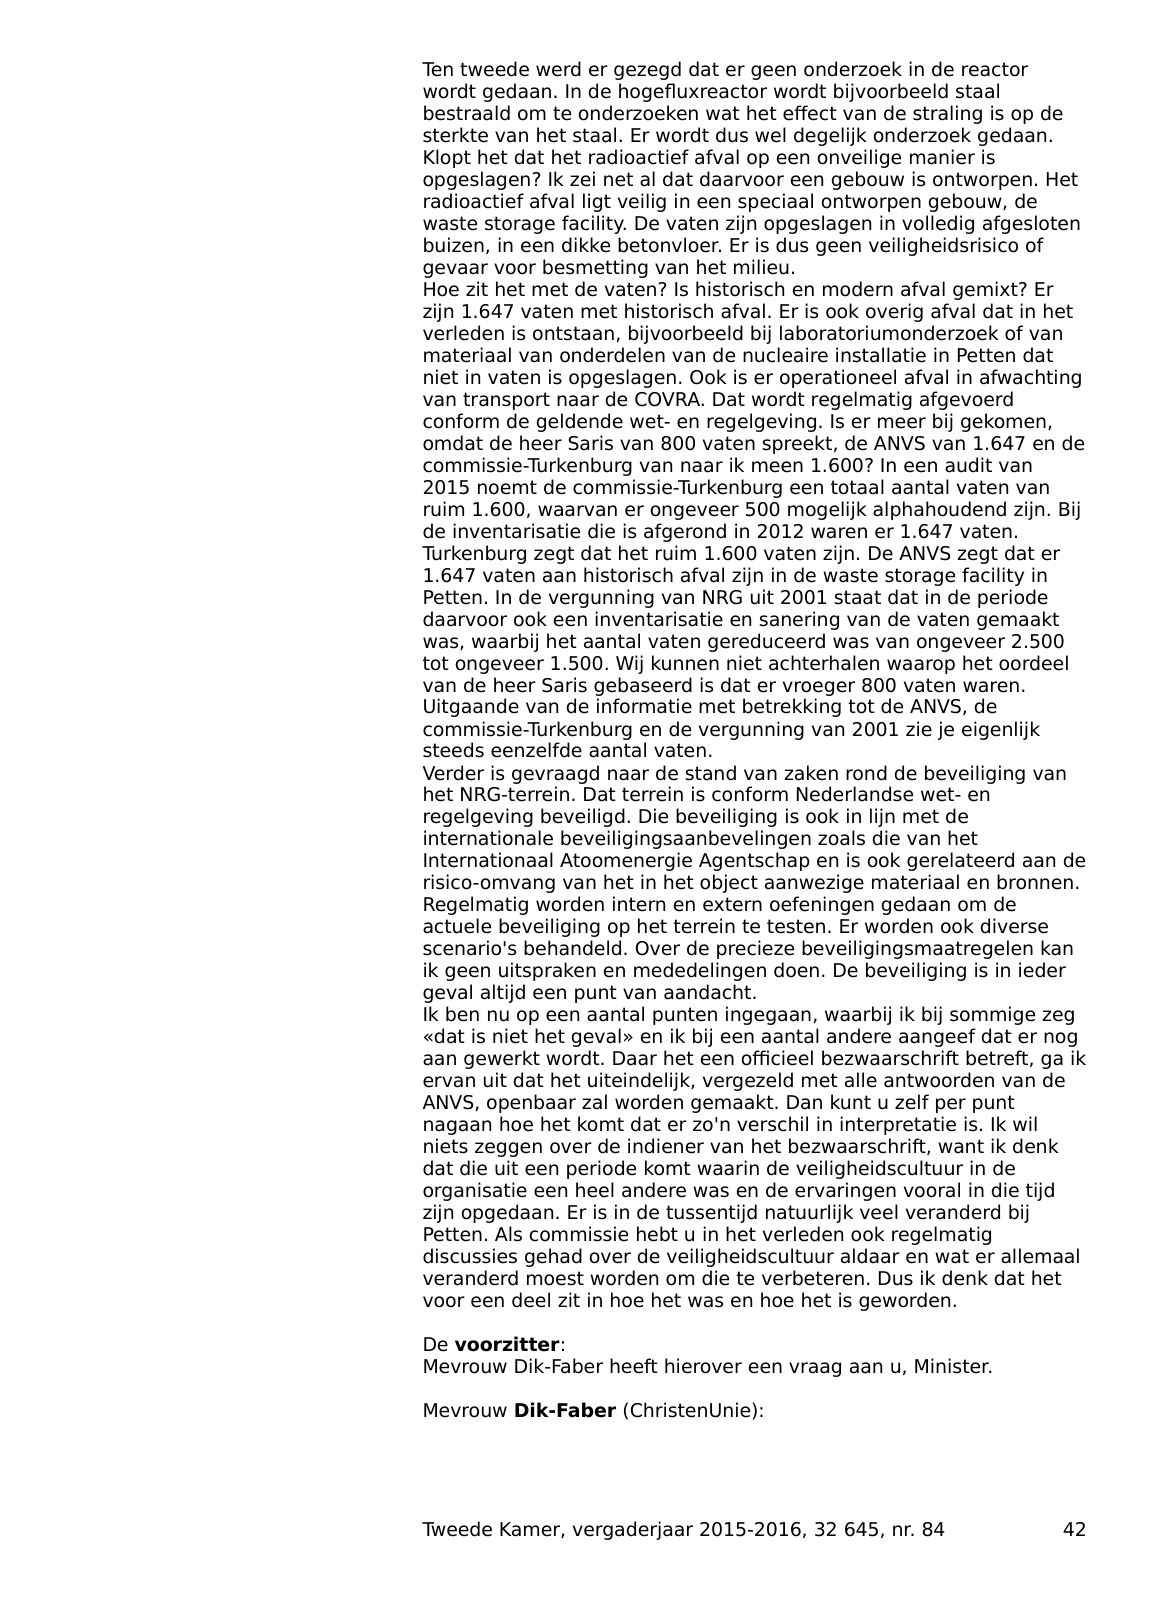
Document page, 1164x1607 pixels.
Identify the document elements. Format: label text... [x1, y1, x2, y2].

text Klopt het dat het radioactief afval op een onveilige manier is opgeslagen? Ik zei net al dat daarvoor een gebouw is ontworpen. Het radioactief afval ligt veilig in een speciaal ontworpen gebouw, de waste storage facility. De vaten zijn opgeslagen in volledig afgesloten buizen, in een dikke betonvloer. Er is dus geen veiligheidsrisico of gevaar voor besmetting van het milieu. [422, 147, 1087, 279]
text De voorzitter: [422, 1334, 1087, 1356]
text Ten tweede werd er gezegd dat er geen onderzoek in de reactor wordt gedaan. In de hogefluxreactor wordt bijvoorbeeld staal bestraald om te onderzoeken wat het effect van de straling is op de sterkte van het staal. Er wordt dus wel degelijk onderzoek gedaan. [422, 59, 1087, 147]
text Mevrouw Dik-Faber heeft hierover een vraag aan u, Minister. [422, 1356, 1087, 1378]
text Hoe zit het met de vaten? Is historisch en modern afval gemixt? Er zijn 1.647 vaten met historisch afval. Er is ook overig afval dat in het verleden is ontstaan, bijvoorbeeld bij laboratoriumonderzoek of van materiaal van onderdelen van de nucleaire installatie in Petten dat niet in vaten is opgeslagen. Ook is er operationeel afval in afwachting van transport naar de COVRA. Dat wordt regelmatig afgevoerd conform de geldende wet- en regelgeving. Is er meer bij gekomen, omdat de heer Saris van 800 vaten spreekt, de ANVS van 1.647 en de commissie-Turkenburg van naar ik meen 1.600? In een audit van 2015 noemt de commissie-Turkenburg een totaal aantal vaten van ruim 1.600, waarvan er ongeveer 500 mogelijk alphahoudend zijn. Bij de inventarisatie die is afgerond in 2012 waren er 1.647 vaten. Turkenburg zegt dat het ruim 1.600 vaten zijn. De ANVS zegt dat er 1.647 vaten aan historisch afval zijn in de waste storage facility in Petten. In de vergunning van NRG uit 2001 staat dat in de periode daarvoor ook een inventarisatie en sanering van de vaten gemaakt was, waarbij het aantal vaten gereduceerd was van ongeveer 2.500 tot ongeveer 1.500. Wij kunnen niet achterhalen waarop het oordeel van de heer Saris gebaseerd is dat er vroeger 800 vaten waren. Uitgaande van de informatie met betrekking tot de ANVS, de commissie-Turkenburg en de vergunning van 2001 zie je eigenlijk steeds eenzelfde aantal vaten. [422, 279, 1087, 762]
text Mevrouw Dik-Faber (ChristenUnie): [422, 1400, 1087, 1422]
text Ik ben nu op een aantal punten ingegaan, waarbij ik bij sommige zeg «dat is niet het geval» en ik bij een aantal andere aangeef dat er nog aan gewerkt wordt. Daar het een officieel bezwaarschrift betreft, ga ik ervan uit dat het uiteindelijk, vergezeld met alle antwoorden van de ANVS, openbaar zal worden gemaakt. Dan kunt u zelf per punt nagaan hoe het komt dat er zo'n verschil in interpretatie is. Ik wil niets zeggen over de indiener van het bezwaarschrift, want ik denk dat die uit een periode komt waarin de veiligheidscultuur in de organisatie een heel andere was en de ervaringen vooral in die tijd zijn opgedaan. Er is in de tussentijd natuurlijk veel veranderd bij Petten. Als commissie hebt u in het verleden ook regelmatig discussies gehad over de veiligheidscultuur aldaar en wat er allemaal veranderd moest worden om die te verbeteren. Dus ik denk dat het voor een deel zit in hoe het was en hoe het is geworden. [422, 1004, 1087, 1312]
text Verder is gevraagd naar de stand van zaken rond de beveiliging van het NRG-terrein. Dat terrein is conform Nederlandse wet- en regelgeving beveiligd. Die beveiliging is ook in lijn met de internationale beveiligingsaanbevelingen zoals die van het Internationaal Atoomenergie Agentschap en is ook gerelateerd aan de risico-omvang van het in het object aanwezige materiaal en bronnen. Regelmatig worden intern en extern oefeningen gedaan om de actuele beveiliging op het terrein te testen. Er worden ook diverse scenario's behandeld. Over de precieze beveiligingsmaatregelen kan ik geen uitspraken en mededelingen doen. De beveiliging is in ieder geval altijd een punt van aandacht. [422, 762, 1087, 1004]
